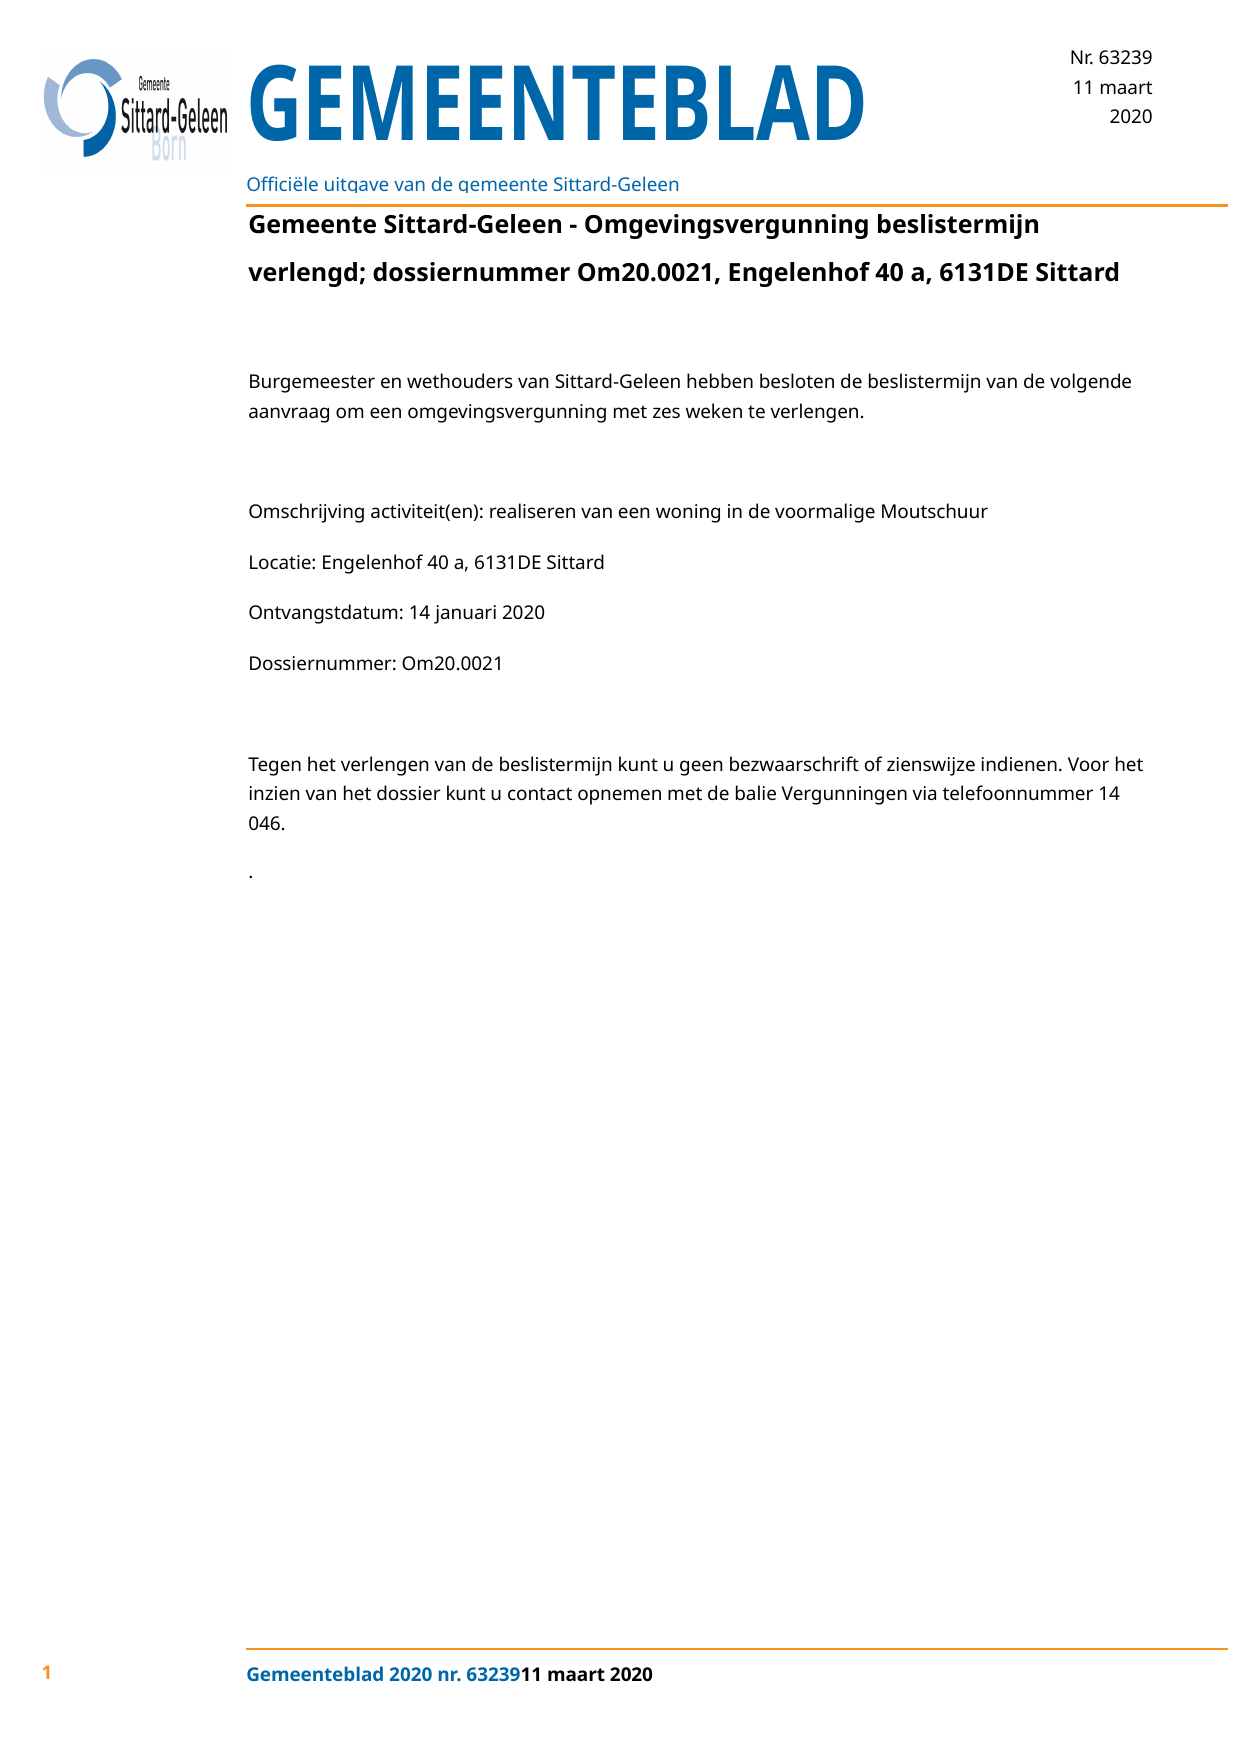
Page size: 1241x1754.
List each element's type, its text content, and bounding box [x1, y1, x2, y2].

text Burgemeester en wethouders van Sittard-Geleen hebben besloten de beslistermijn van de volgende aanvraag om een omgevingsvergunning met zes weken te verlengen. [248, 368, 1152, 424]
picture [41, 47, 231, 172]
text Tegen het verlengen van de beslistermijn kunt u geen bezwaarschrift of zienswijze indienen. Voor het inzien van het dossier kunt u contact opnemen met de balie Vergunningen via telefoonnummer 14 046. [248, 751, 1152, 836]
text Locatie: Engelenhof 40 a, 6131DE Sittard [248, 549, 1152, 575]
text Gemeente Sittard-Geleen - Omgevingsvergunning beslistermijn verlengd; dossiernummer Om20.0021, Engelenhof 40 a, 6131DE Sittard [248, 207, 1152, 288]
text Omschrijving activiteit(en): realiseren van een woning in de voormalige Moutschuur [248, 499, 1152, 524]
text Dossiernummer: Om20.0021 [248, 650, 1152, 676]
text . [248, 858, 1152, 883]
text Ontvangstdatum: 14 januari 2020 [248, 599, 1152, 625]
